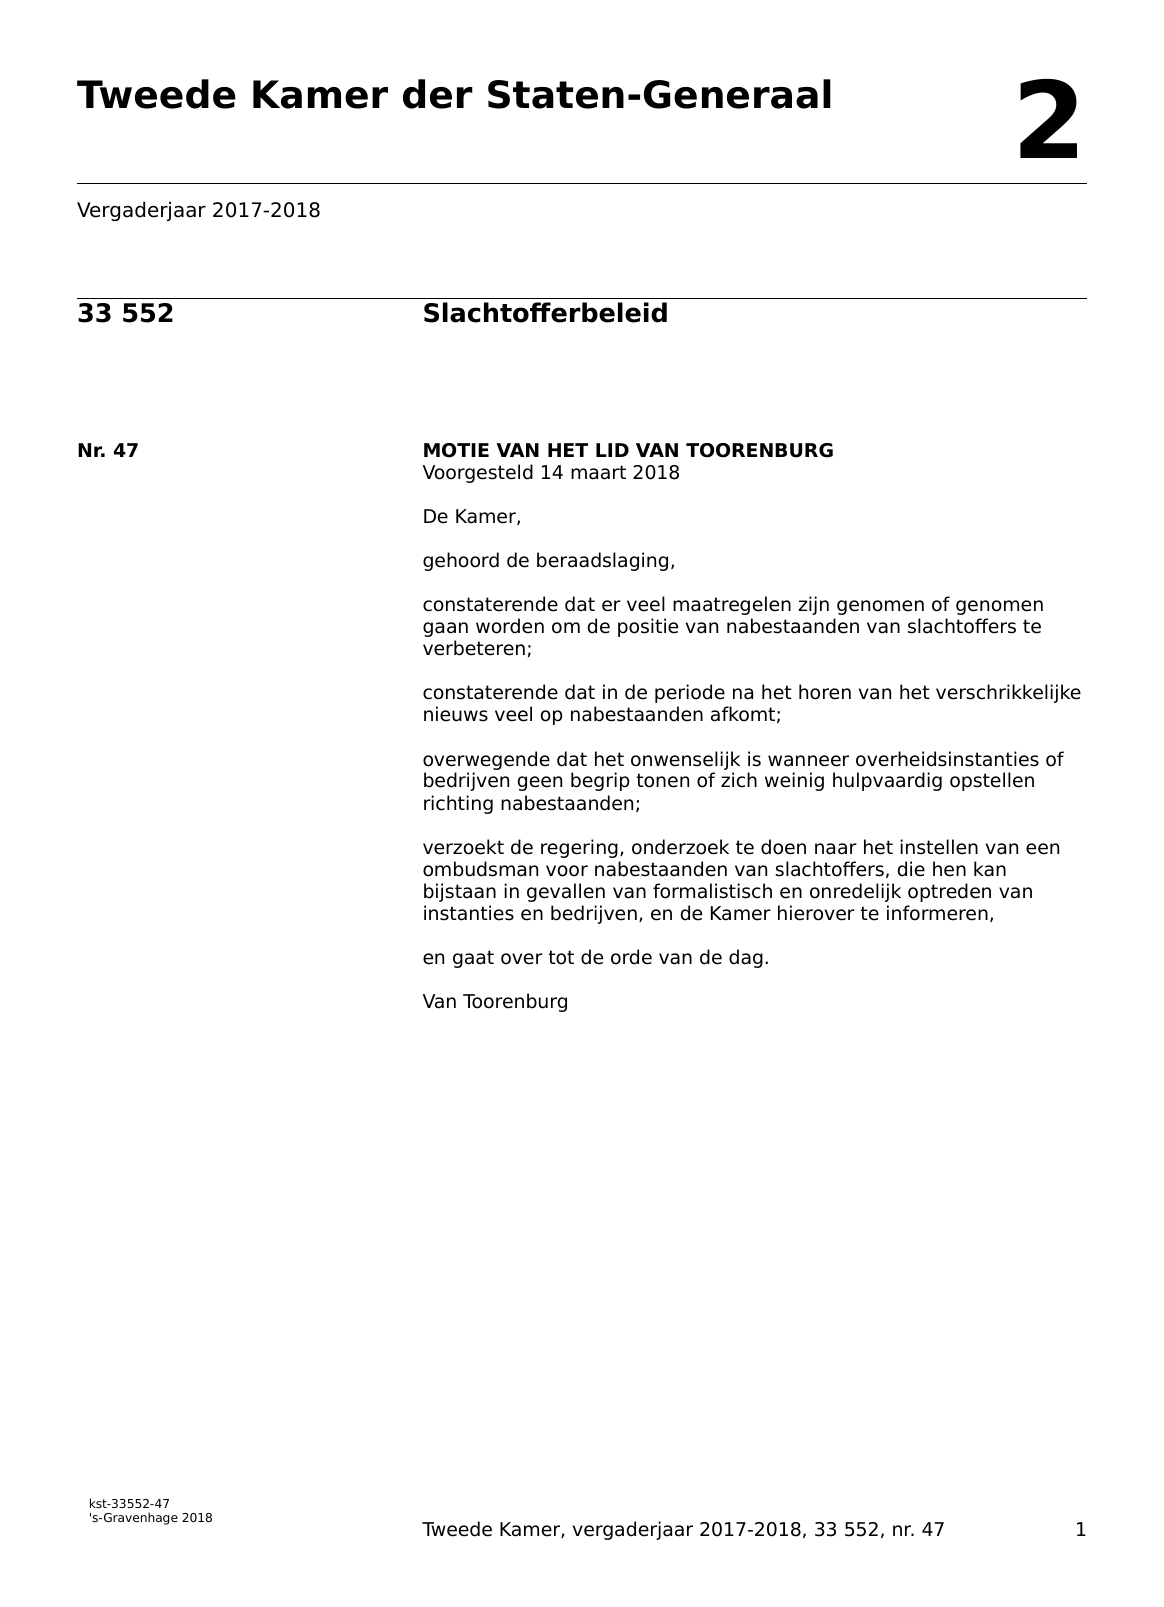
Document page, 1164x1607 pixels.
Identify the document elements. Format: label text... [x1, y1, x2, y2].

text kst-33552-47 [88, 1497, 323, 1511]
table_cell Vergaderjaar 2017-2018 [77, 184, 1087, 298]
text Voorgesteld 14 maart 2018 [422, 462, 1087, 484]
text gehoord de beraadslaging, [422, 550, 1087, 572]
text en gaat over tot de orde van de dag. [422, 947, 1087, 969]
subtitle 33 552 Slachtofferbeleid [77, 299, 1087, 329]
text De Kamer, [422, 506, 1087, 528]
table_header Tweede Kamer der Staten-Generaal [77, 59, 886, 183]
text constaterende dat in de periode na het horen van het verschrikkelijke nieuws veel op nabestaanden afkomt; [422, 682, 1087, 726]
text Van Toorenburg [422, 991, 1087, 1013]
text overwegende dat het onwenselijk is wanneer overheidsinstanties of bedrijven geen begrip tonen of zich weinig hulpvaardig opstellen richting nabestaanden; [422, 748, 1087, 814]
text constaterende dat er veel maatregelen zijn genomen of genomen gaan worden om de positie van nabestaanden van slachtoffers te verbeteren; [422, 594, 1087, 660]
text verzoekt de regering, onderzoek te doen naar het instellen van een ombudsman voor nabestaanden van slachtoffers, die hen kan bijstaan in gevallen van formalistisch en onredelijk optreden van instanties en bedrijven, en de Kamer hierover te informeren, [422, 837, 1087, 924]
text 's-Gravenhage 2018 [88, 1511, 323, 1525]
table_header 2 [886, 59, 1087, 183]
subtitle Nr. 47 MOTIE VAN HET LID VAN TOORENBURG [77, 440, 1087, 462]
